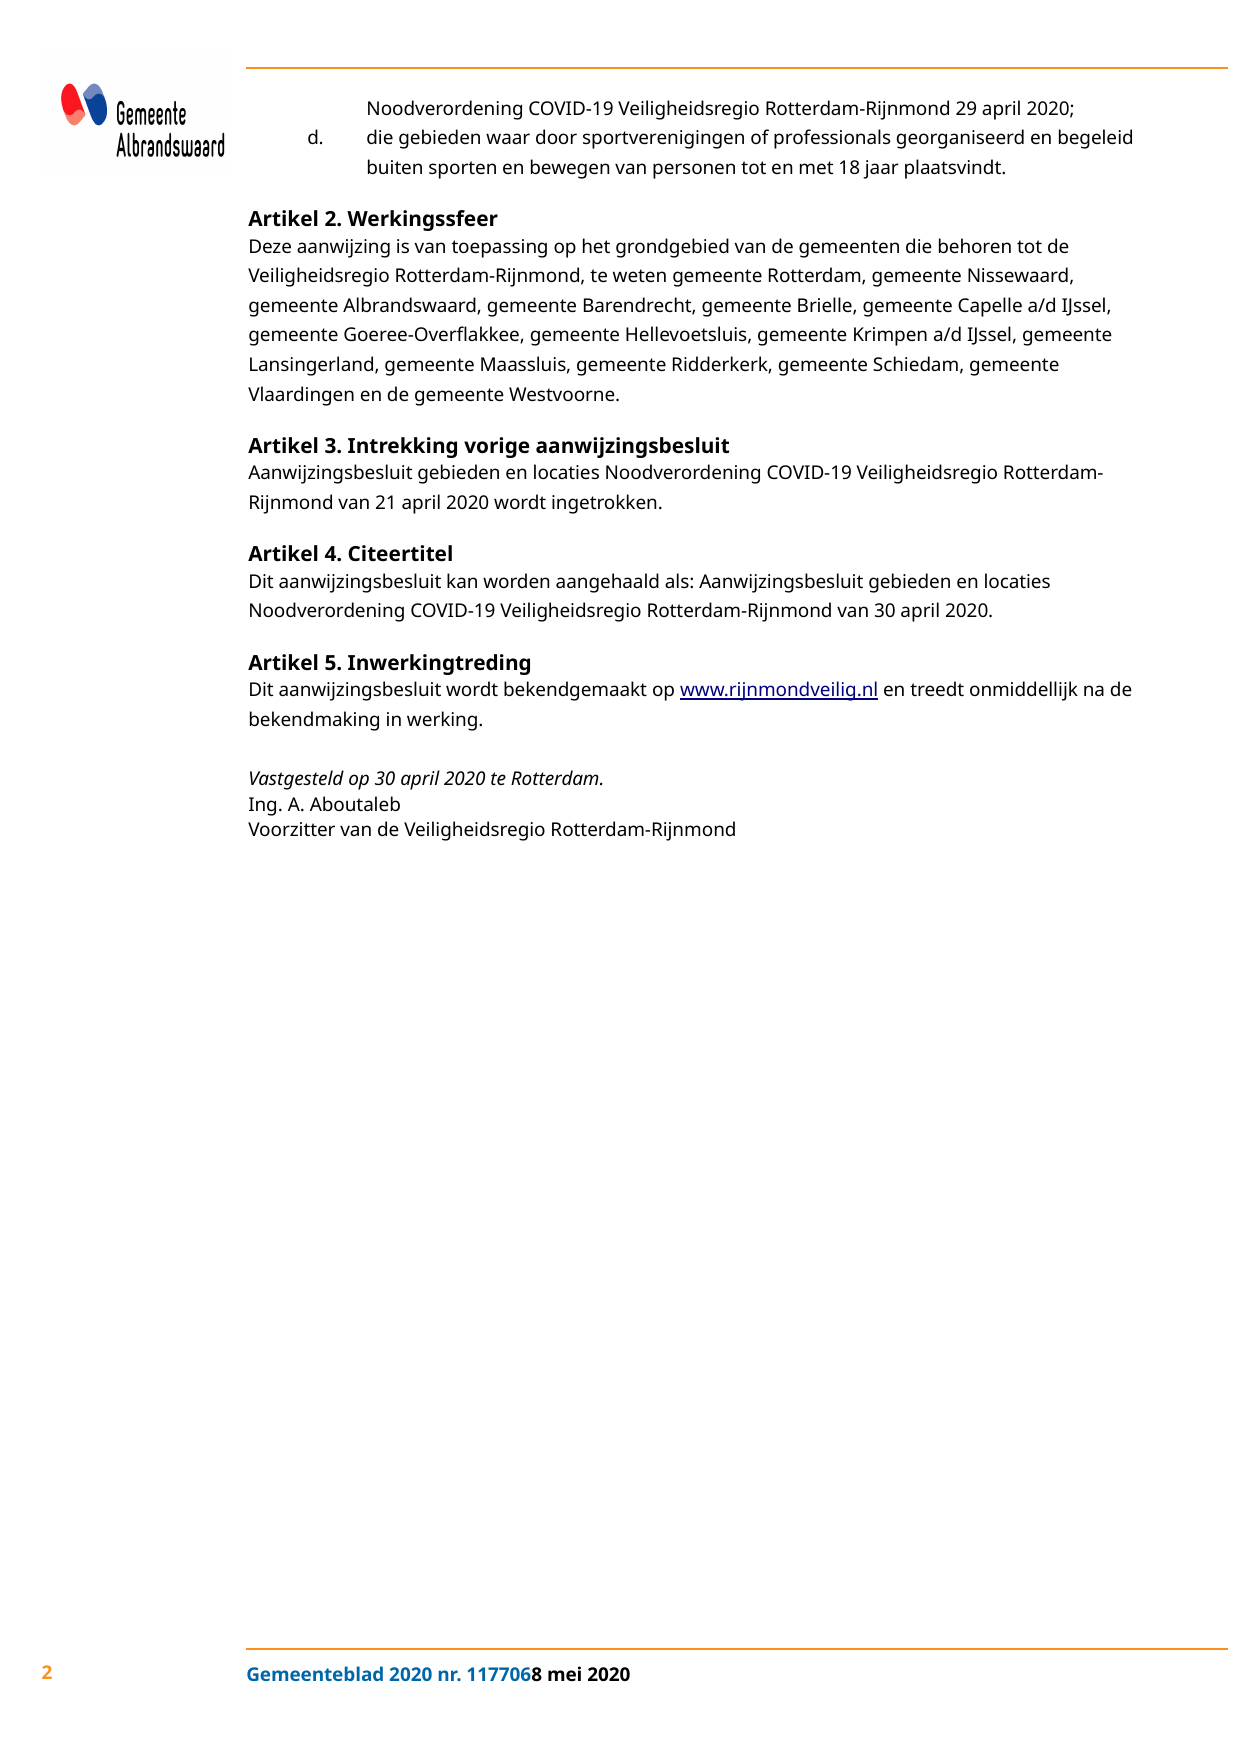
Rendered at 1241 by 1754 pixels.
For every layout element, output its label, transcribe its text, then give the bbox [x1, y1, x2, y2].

text Deze aanwijzing is van toepassing op het grondgebied van de gemeenten die behoren tot de Veiligheidsregio Rotterdam-Rijnmond, te weten gemeente Rotterdam, gemeente Nissewaard, gemeente Albrandswaard, gemeente Barendrecht, gemeente Brielle, gemeente Capelle a/d IJssel, gemeente Goeree-Overflakkee, gemeente Hellevoetsluis, gemeente Krimpen a/d IJssel, gemeente Lansingerland, gemeente Maassluis, gemeente Ridderkerk, gemeente Schiedam, gemeente Vlaardingen en de gemeente Westvoorne. [248, 233, 1152, 406]
list Noodverordening COVID-19 Veiligheidsregio Rotterdam-Rijnmond 29 april 2020; [307, 95, 1152, 121]
text Voorzitter van de Veiligheidsregio Rotterdam-Rijnmond [248, 817, 1152, 842]
text Ing. A. Aboutaleb [248, 791, 1152, 817]
text Vastgesteld op 30 april 2020 te Rotterdam. [248, 765, 1152, 791]
list die gebieden waar door sportverenigingen of professionals georganiseerd en begeleid buiten sporten en bewegen van personen tot en met 18 jaar plaatsvindt. [307, 124, 1152, 180]
text Artikel 2. Werkingssfeer [248, 204, 1152, 233]
text Dit aanwijzingsbesluit kan worden aangehaald als: Aanwijzingsbesluit gebieden en locaties Noodverordening COVID-19 Veiligheidsregio Rotterdam-Rijnmond van 30 april 2020. [248, 568, 1152, 623]
text Artikel 3. Intrekking vorige aanwijzingsbesluit [248, 431, 1152, 459]
text Aanwijzingsbesluit gebieden en locaties Noodverordening COVID-19 Veiligheidsregio Rotterdam-Rijnmond van 21 april 2020 wordt ingetrokken. [248, 459, 1152, 515]
picture [41, 47, 231, 172]
text Artikel 5. Inwerkingtreding [248, 648, 1152, 676]
text Artikel 4. Citeertitel [248, 539, 1152, 568]
text Dit aanwijzingsbesluit wordt bekendgemaakt op www.rijnmondveilig.nl en treedt onmiddellijk na de bekendmaking in werking. [248, 676, 1152, 732]
